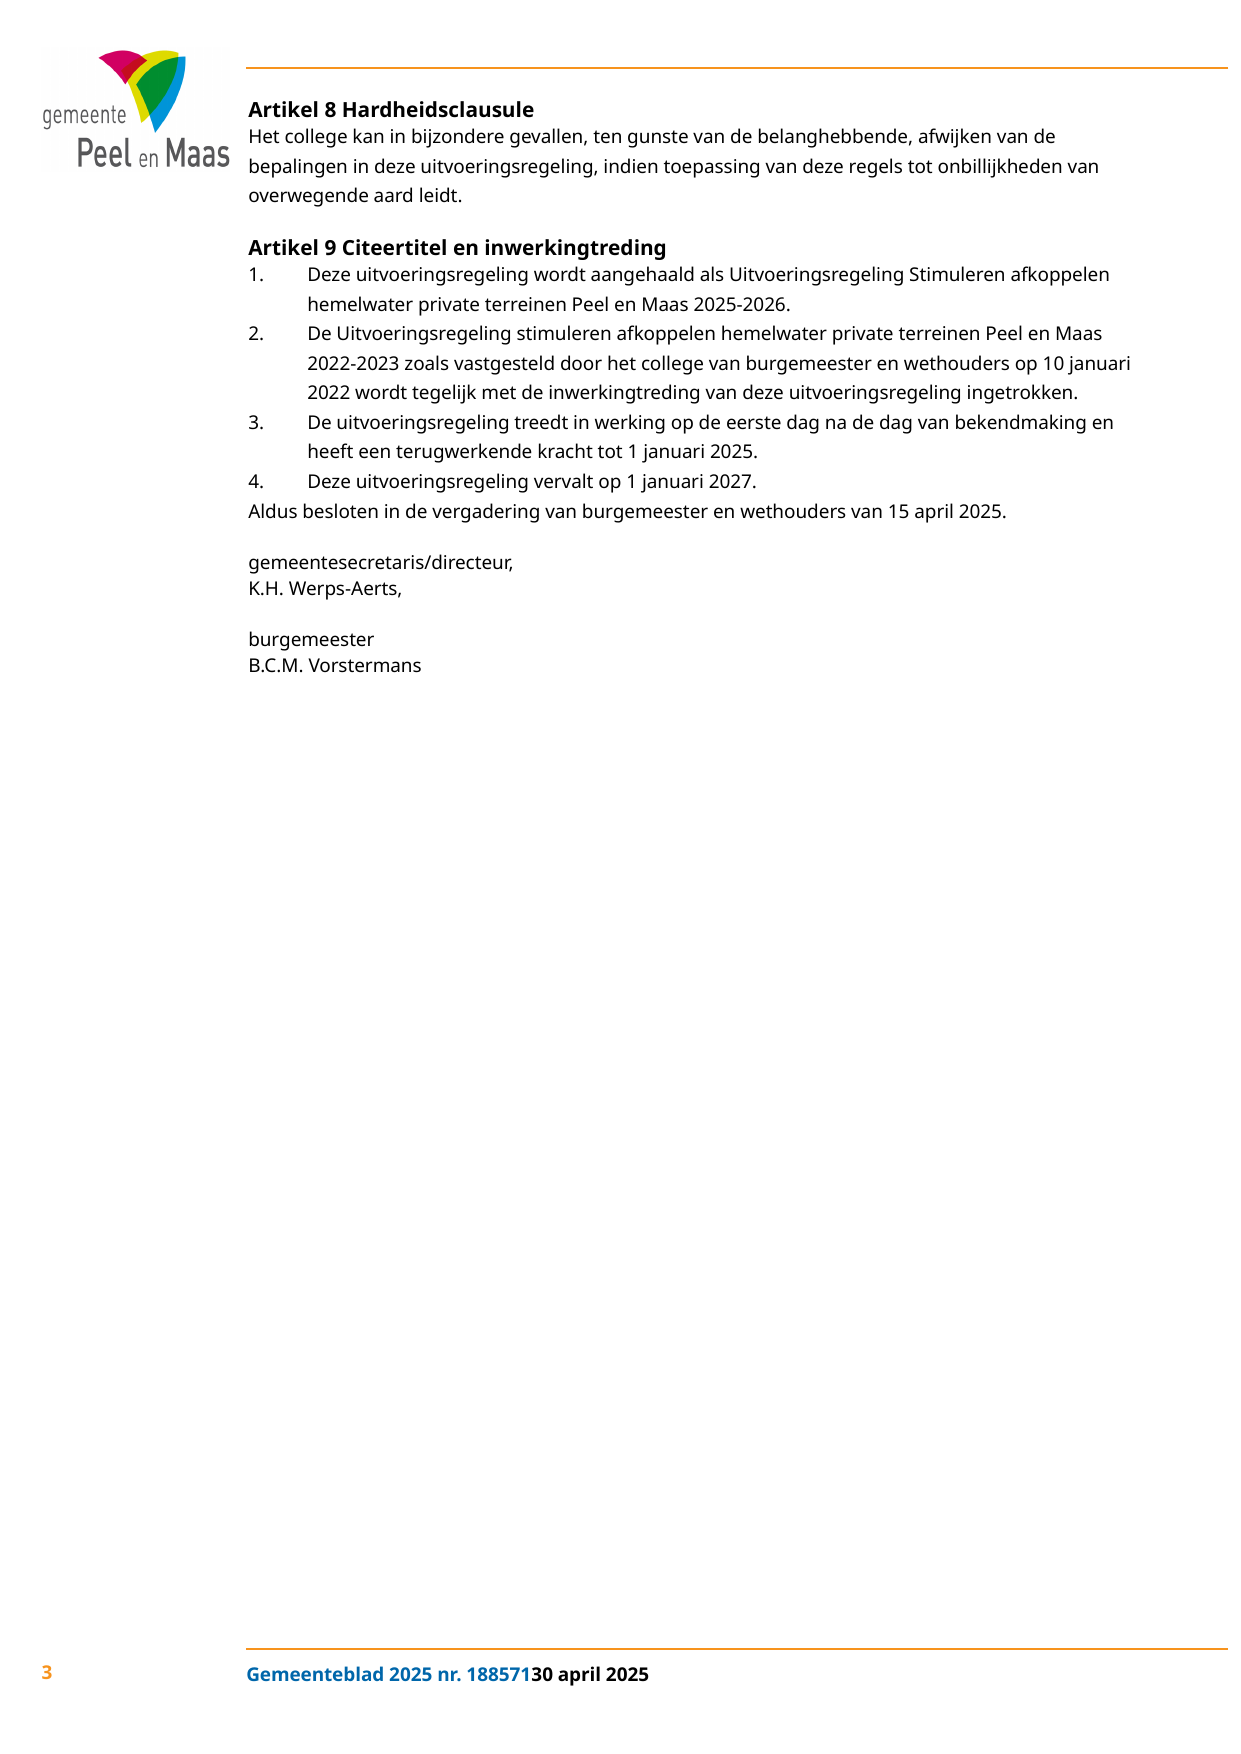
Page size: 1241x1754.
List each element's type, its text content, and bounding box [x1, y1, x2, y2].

text Het college kan in bijzondere gevallen, ten gunste van de belanghebbende, afwijken van de bepalingen in deze uitvoeringsregeling, indien toepassing van deze regels tot onbillijkheden van overwegende aard leidt. [248, 123, 1152, 208]
text burgemeester [248, 627, 1152, 652]
list De Uitvoeringsregeling stimuleren afkoppelen hemelwater private terreinen Peel en Maas 2022-2023 zoals vastgesteld door het college van burgemeester en wethouders op 10 januari 2022 wordt tegelijk met de inwerkingtreding van deze uitvoeringsregeling ingetrokken. [248, 320, 1152, 405]
list Deze uitvoeringsregeling wordt aangehaald als Uitvoeringsregeling Stimuleren afkoppelen hemelwater private terreinen Peel en Maas 2025-2026. [248, 261, 1152, 317]
text K.H. Werps-Aerts, [248, 575, 1152, 601]
text Aldus besloten in de vergadering van burgemeester en wethouders van 15 april 2025. [248, 498, 1152, 524]
text Artikel 9 Citeertitel en inwerkingtreding [248, 233, 1152, 261]
list De uitvoeringsregeling treedt in werking op de eerste dag na de dag van bekendmaking en heeft een terugwerkende kracht tot 1 januari 2025. [248, 409, 1152, 464]
picture [41, 47, 231, 172]
text Artikel 8 Hardheidsclausule [248, 95, 1152, 123]
text B.C.M. Vorstermans [248, 652, 1152, 678]
list Deze uitvoeringsregeling vervalt op 1 januari 2027. [248, 468, 1152, 494]
text gemeentesecretaris/directeur, [248, 549, 1152, 575]
